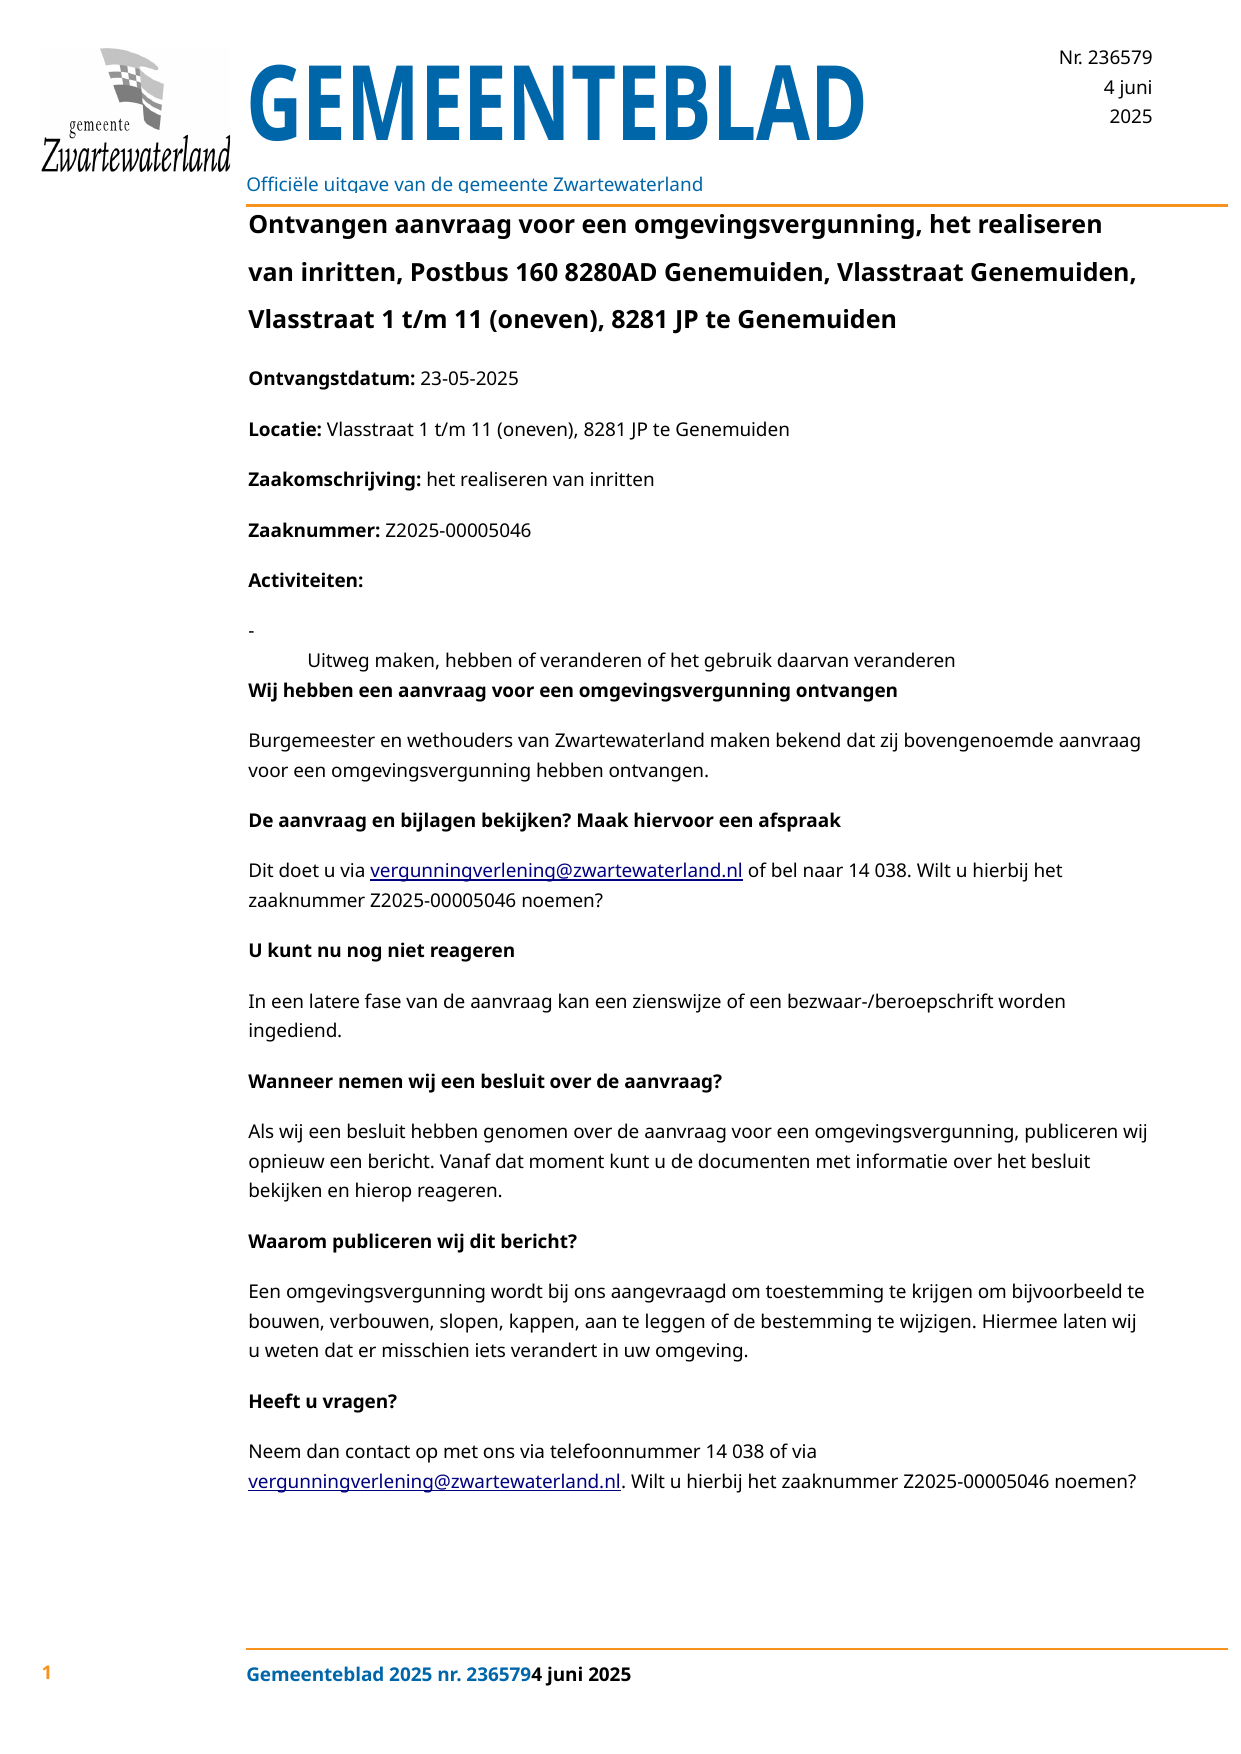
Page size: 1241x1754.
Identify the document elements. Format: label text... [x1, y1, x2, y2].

list Uitweg maken, hebben of veranderen of het gebruik daarvan veranderen [248, 647, 1152, 673]
text Burgemeester en wethouders van Zwartewaterland maken bekend dat zij bovengenoemde aanvraag voor een omgevingsvergunning hebben ontvangen. [248, 727, 1152, 782]
text Wij hebben een aanvraag voor een omgevingsvergunning ontvangen [248, 677, 1152, 702]
text Dit doet u via vergunningverlening@zwartewaterland.nl of bel naar 14 038. Wilt u hierbij het zaaknummer Z2025-00005046 noemen? [248, 858, 1152, 913]
picture [41, 47, 231, 172]
text Wanneer nemen wij een besluit over de aanvraag? [248, 1068, 1152, 1094]
text Ontvangstdatum: 23-05-2025 [248, 366, 1152, 391]
text U kunt nu nog niet reageren [248, 938, 1152, 963]
text De aanvraag en bijlagen bekijken? Maak hiervoor een afspraak [248, 807, 1152, 833]
text Ontvangen aanvraag voor een omgevingsvergunning, het realiseren van inritten, Postbus 160 8280AD Genemuiden, Vlasstraat Genemuiden, Vlasstraat 1 t/m 11 (oneven), 8281 JP te Genemuiden [248, 207, 1152, 336]
text Locatie: Vlasstraat 1 t/m 11 (oneven), 8281 JP te Genemuiden [248, 416, 1152, 442]
text Een omgevingsvergunning wordt bij ons aangevraagd om toestemming te krijgen om bijvoorbeeld te bouwen, verbouwen, slopen, kappen, aan te leggen of de bestemming te wijzigen. Hiermee laten wij u weten dat er misschien iets verandert in uw omgeving. [248, 1278, 1152, 1363]
text Zaakomschrijving: het realiseren van inritten [248, 466, 1152, 492]
text Neem dan contact op met ons via telefoonnummer 14 038 of via vergunningverlening@zwartewaterland.nl. Wilt u hierbij het zaaknummer Z2025-00005046 noemen? [248, 1438, 1152, 1494]
text Als wij een besluit hebben genomen over de aanvraag voor een omgevingsvergunning, publiceren wij opnieuw een bericht. Vanaf dat moment kunt u de documenten met informatie over het besluit bekijken en hierop reageren. [248, 1118, 1152, 1203]
text In een latere fase van de aanvraag kan een zienswijze of een bezwaar-/beroepschrift worden ingediend. [248, 988, 1152, 1043]
text Zaaknummer: Z2025-00005046 [248, 517, 1152, 542]
text Heeft u vragen? [248, 1388, 1152, 1414]
text Waarom publiceren wij dit bericht? [248, 1228, 1152, 1254]
text Activiteiten: [248, 567, 1152, 593]
